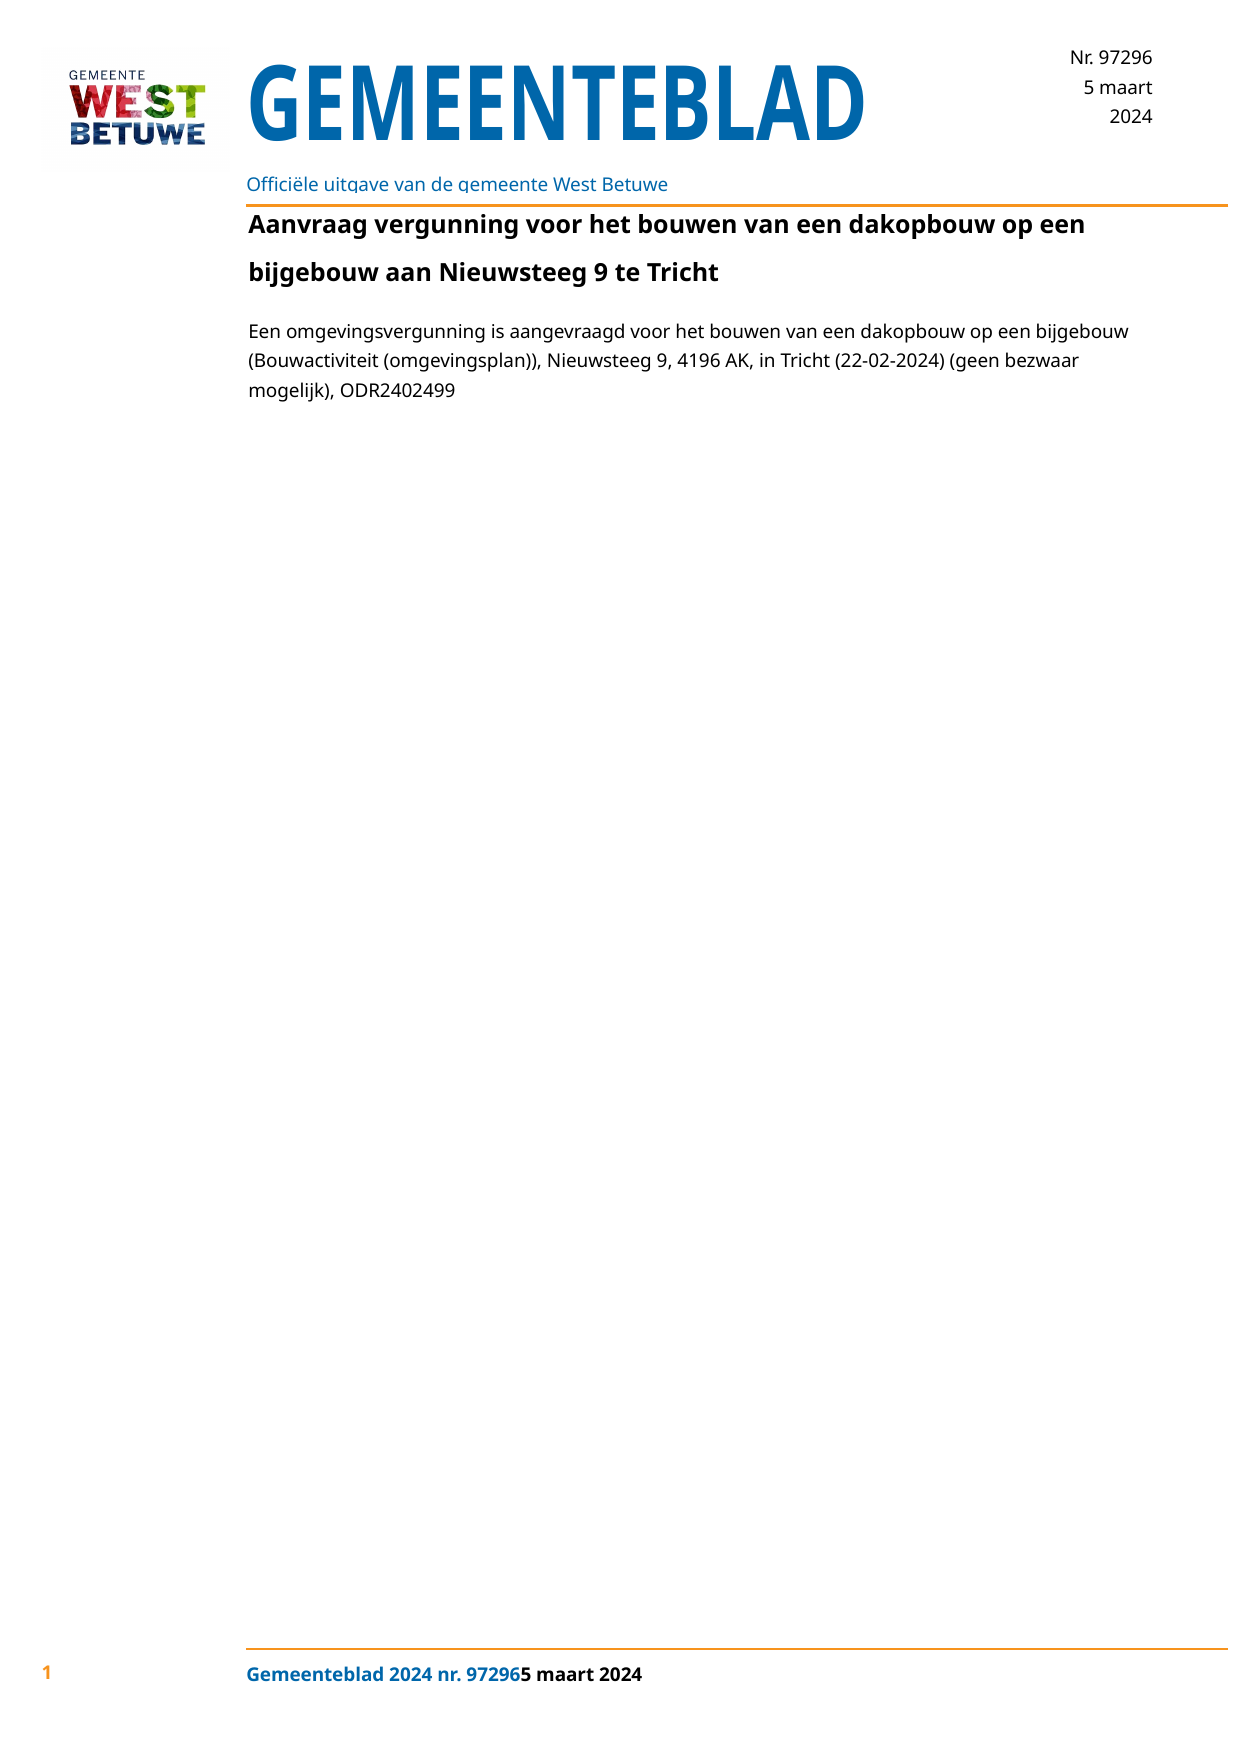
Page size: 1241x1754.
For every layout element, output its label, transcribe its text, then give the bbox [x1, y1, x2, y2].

text Een omgevingsvergunning is aangevraagd voor het bouwen van een dakopbouw op een bijgebouw (Bouwactiviteit (omgevingsplan)), Nieuwsteeg 9, 4196 AK, in Tricht (22-02-2024) (geen bezwaar mogelijk), ODR2402499 [248, 318, 1152, 403]
text Aanvraag vergunning voor het bouwen van een dakopbouw op een bijgebouw aan Nieuwsteeg 9 te Tricht [248, 207, 1152, 288]
picture [41, 47, 231, 172]
